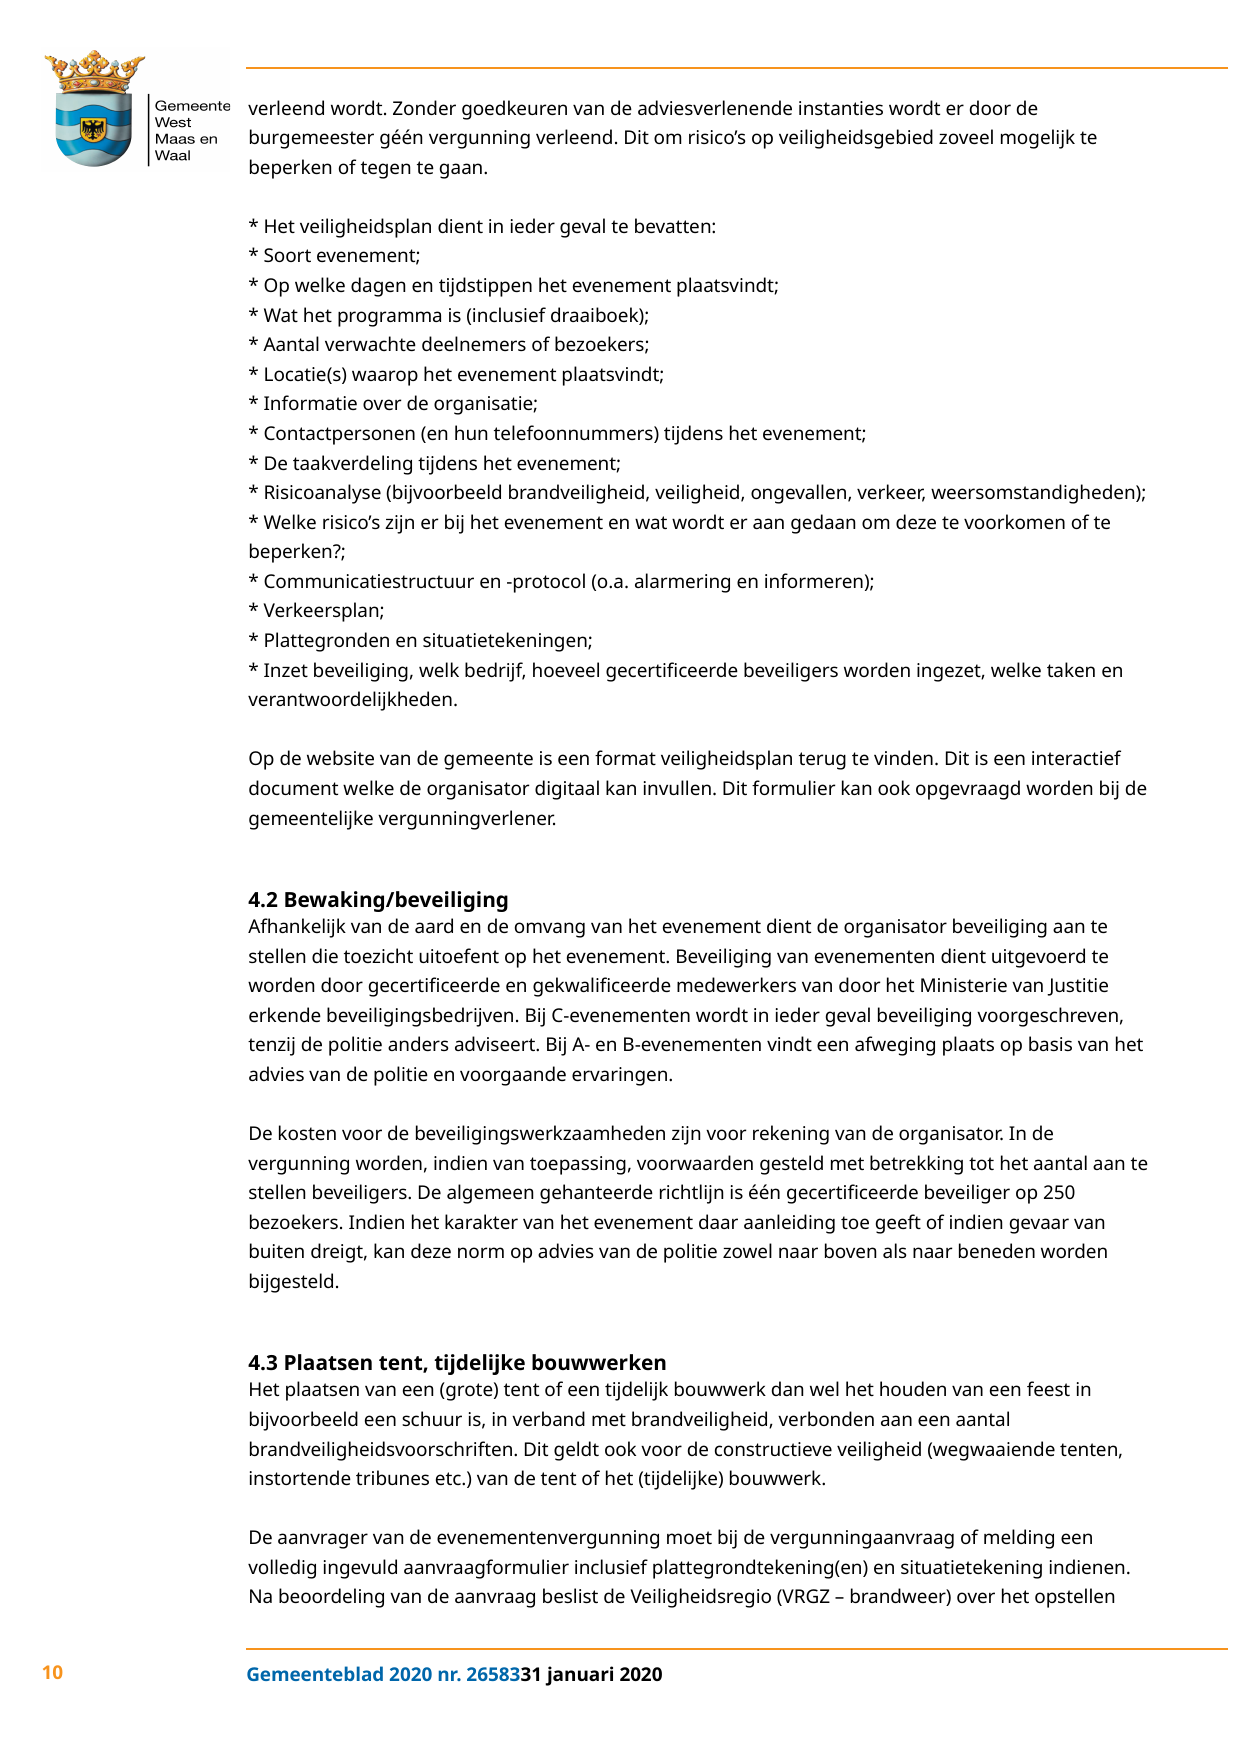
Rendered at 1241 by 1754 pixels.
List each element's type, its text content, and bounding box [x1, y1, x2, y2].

text Op de website van de gemeente is een format veiligheidsplan terug te vinden. Dit is een interactief document welke de organisator digitaal kan invullen. Dit formulier kan ook opgevraagd worden bij de gemeentelijke vergunningverlener. [248, 746, 1152, 831]
text * Informatie over de organisatie; [248, 391, 1152, 416]
text * Risicoanalyse (bijvoorbeeld brandveiligheid, veiligheid, ongevallen, verkeer, weersomstandigheden); [248, 479, 1152, 505]
text * Communicatiestructuur en -protocol (o.a. alarmering en informeren); [248, 568, 1152, 594]
text * Wat het programma is (inclusief draaiboek); [248, 302, 1152, 328]
text 4.2 Bewaking/beveiliging [248, 885, 1152, 913]
text De aanvrager van de evenementenvergunning moet bij de vergunningaanvraag of melding een volledig ingevuld aanvraagformulier inclusief plattegrondtekening(en) en situatietekening indienen. Na beoordeling van de aanvraag beslist de Veiligheidsregio (VRGZ – brandweer) over het opstellen [248, 1524, 1152, 1609]
text * Welke risico’s zijn er bij het evenement en wat wordt er aan gedaan om deze te voorkomen of te beperken?; [248, 509, 1152, 564]
picture [41, 47, 231, 172]
text * Aantal verwachte deelnemers of bezoekers; [248, 331, 1152, 357]
text 4.3 Plaatsen tent, tijdelijke bouwwerken [248, 1348, 1152, 1377]
text verleend wordt. Zonder goedkeuren van de adviesverlenende instanties wordt er door de burgemeester géén vergunning verleend. Dit om risico’s op veiligheidsgebied zoveel mogelijk te beperken of tegen te gaan. [248, 95, 1152, 180]
text * De taakverdeling tijdens het evenement; [248, 450, 1152, 476]
text * Locatie(s) waarop het evenement plaatsvindt; [248, 361, 1152, 387]
text * Op welke dagen en tijdstippen het evenement plaatsvindt; [248, 272, 1152, 298]
text * Soort evenement; [248, 243, 1152, 268]
text * Het veiligheidsplan dient in ieder geval te bevatten: [248, 213, 1152, 239]
text * Contactpersonen (en hun telefoonnummers) tijdens het evenement; [248, 420, 1152, 446]
text Het plaatsen van een (grote) tent of een tijdelijk bouwwerk dan wel het houden van een feest in bijvoorbeeld een schuur is, in verband met brandveiligheid, verbonden aan een aantal brandveiligheidsvoorschriften. Dit geldt ook voor de constructieve veiligheid (wegwaaiende tenten, instortende tribunes etc.) van de tent of het (tijdelijke) bouwwerk. [248, 1377, 1152, 1491]
text * Plattegronden en situatietekeningen; [248, 627, 1152, 653]
text Afhankelijk van de aard en de omvang van het evenement dient de organisator beveiliging aan te stellen die toezicht uitoefent op het evenement. Beveiliging van evenementen dient uitgevoerd te worden door gecertificeerde en gekwalificeerde medewerkers van door het Ministerie van Justitie erkende beveiligingsbedrijven. Bij C-evenementen wordt in ieder geval beveiliging voorgeschreven, tenzij de politie anders adviseert. Bij A- en B-evenementen vindt een afweging plaats op basis van het advies van de politie en voorgaande ervaringen. [248, 913, 1152, 1087]
text * Inzet beveiliging, welk bedrijf, hoeveel gecertificeerde beveiligers worden ingezet, welke taken en verantwoordelijkheden. [248, 657, 1152, 712]
text De kosten voor de beveiligingswerkzaamheden zijn voor rekening van de organisator. In de vergunning worden, indien van toepassing, voorwaarden gesteld met betrekking tot het aantal aan te stellen beveiligers. De algemeen gehanteerde richtlijn is één gecertificeerde beveiliger op 250 bezoekers. Indien het karakter van het evenement daar aanleiding toe geeft of indien gevaar van buiten dreigt, kan deze norm op advies van de politie zowel naar boven als naar beneden worden bijgesteld. [248, 1120, 1152, 1294]
text * Verkeersplan; [248, 598, 1152, 623]
